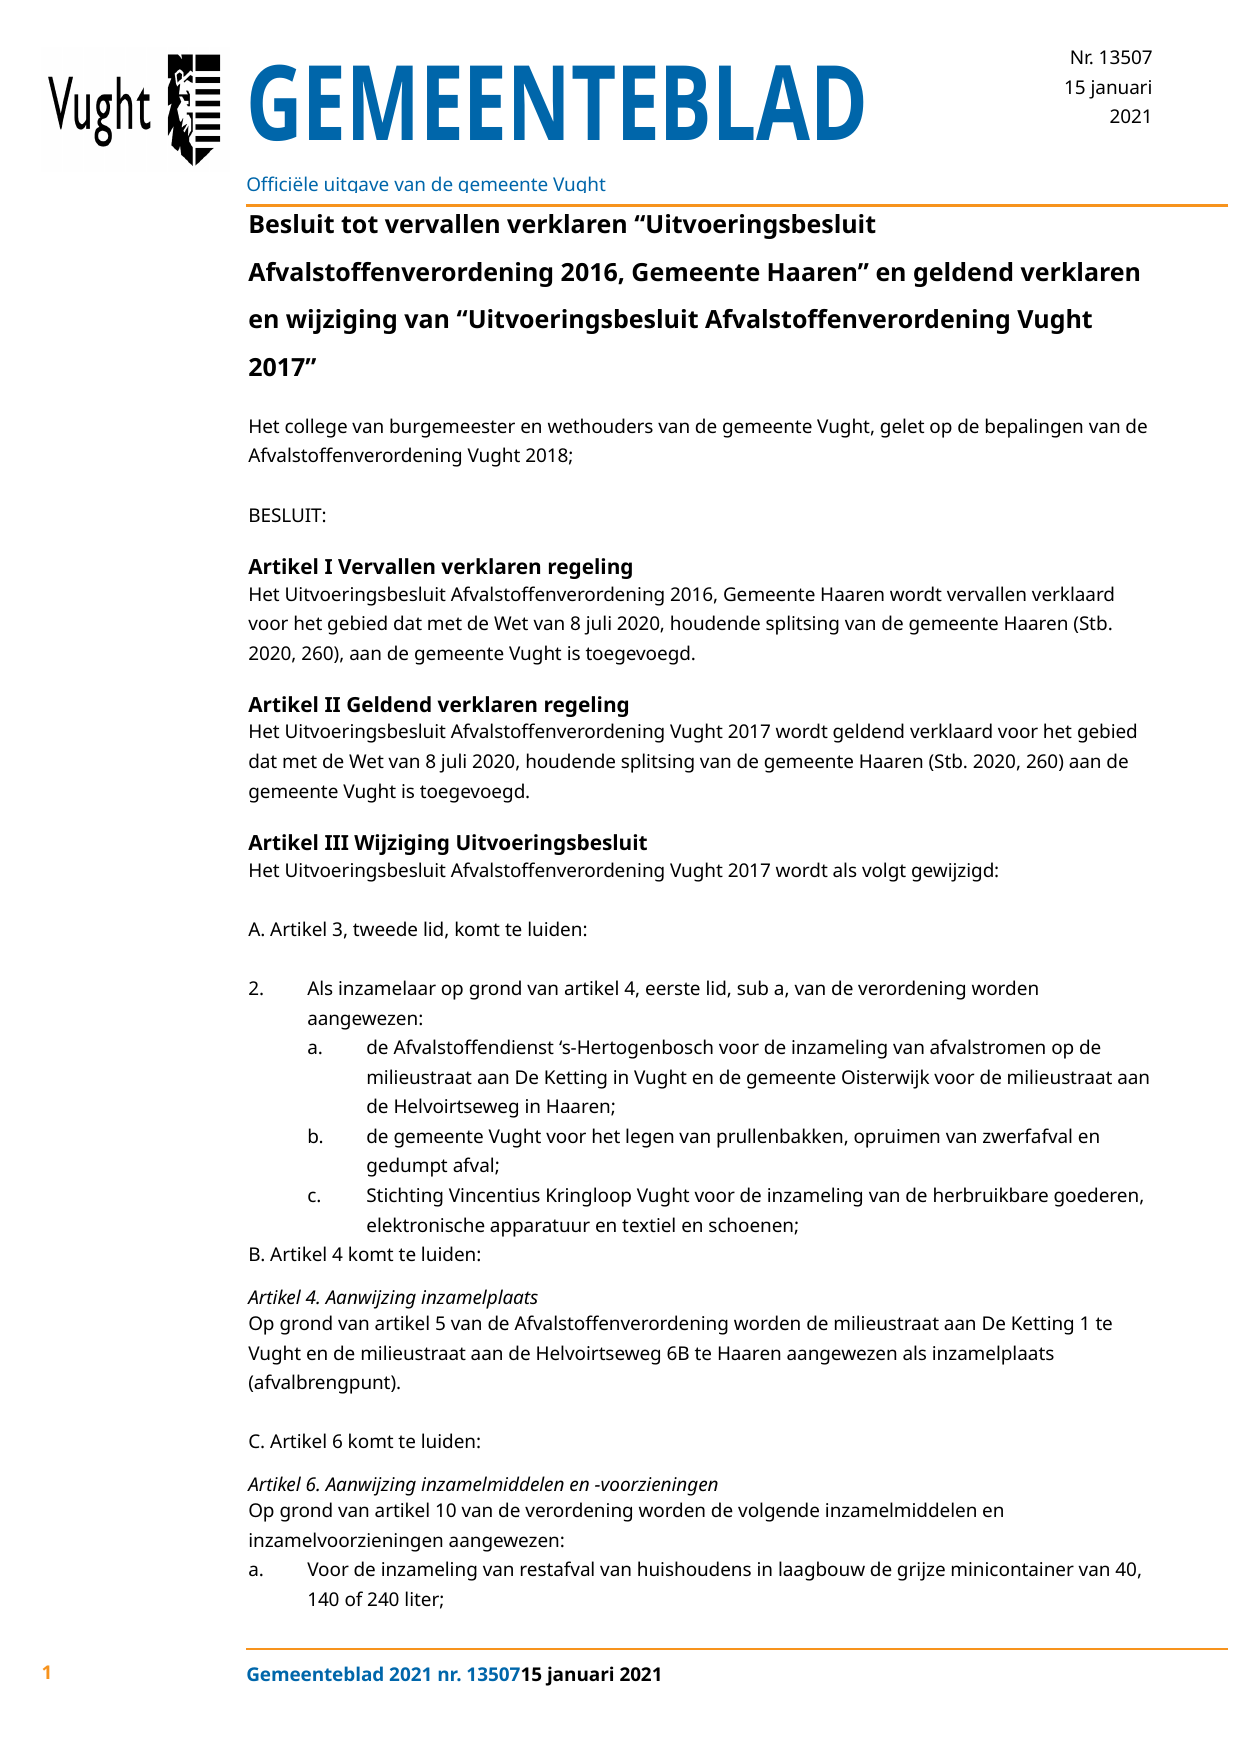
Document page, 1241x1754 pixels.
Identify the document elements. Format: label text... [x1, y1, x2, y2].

list Voor de inzameling van restafval van huishoudens in laagbouw de grijze minicontainer van 40, 140 of 240 liter; [248, 1557, 1152, 1612]
text BESLUIT: [248, 502, 1152, 528]
text Artikel I Vervallen verklaren regeling [248, 552, 1152, 581]
text Besluit tot vervallen verklaren “Uitvoeringsbesluit Afvalstoffenverordening 2016, Gemeente Haaren” en geldend verklaren en wijziging van “Uitvoeringsbesluit Afvalstoffenverordening Vught 2017” [248, 207, 1152, 384]
text A. Artikel 3, tweede lid, komt te luiden: [248, 916, 1152, 942]
text Op grond van artikel 5 van de Afvalstoffenverordening worden de milieustraat aan De Ketting 1 te Vught en de milieustraat aan de Helvoirtseweg 6B te Haaren aangewezen als inzamelplaats (afvalbrengpunt). [248, 1310, 1152, 1395]
text Artikel 4. Aanwijzing inzamelplaats [248, 1284, 1152, 1310]
text Op grond van artikel 10 van de verordening worden de volgende inzamelmiddelen en inzamelvoorzieningen aangewezen: [248, 1497, 1152, 1553]
picture [41, 47, 231, 172]
text Het college van burgemeester en wethouders van de gemeente Vught, gelet op de bepalingen van de Afvalstoffenverordening Vught 2018; [248, 413, 1152, 468]
list Als inzamelaar op grond van artikel 4, eerste lid, sub a, van de verordening worden aangewezen: [248, 975, 1152, 1030]
text Het Uitvoeringsbesluit Afvalstoffenverordening 2016, Gemeente Haaren wordt vervallen verklaard voor het gebied dat met de Wet van 8 juli 2020, houdende splitsing van de gemeente Haaren (Stb. 2020, 260), aan de gemeente Vught is toegevoegd. [248, 581, 1152, 666]
text B. Artikel 4 komt te luiden: [248, 1241, 1152, 1267]
text Artikel III Wijziging Uitvoeringsbesluit [248, 828, 1152, 857]
list Stichting Vincentius Kringloop Vught voor de inzameling van de herbruikbare goederen, elektronische apparatuur en textiel en schoenen; [307, 1182, 1152, 1237]
text C. Artikel 6 komt te luiden: [248, 1428, 1152, 1454]
list de Afvalstoffendienst ‘s-Hertogenbosch voor de inzameling van afvalstromen op de milieustraat aan De Ketting in Vught en de gemeente Oisterwijk voor de milieustraat aan de Helvoirtseweg in Haaren; [307, 1034, 1152, 1119]
text Artikel 6. Aanwijzing inzamelmiddelen en -voorzieningen [248, 1472, 1152, 1497]
text Het Uitvoeringsbesluit Afvalstoffenverordening Vught 2017 wordt geldend verklaard voor het gebied dat met de Wet van 8 juli 2020, houdende splitsing van de gemeente Haaren (Stb. 2020, 260) aan de gemeente Vught is toegevoegd. [248, 719, 1152, 804]
list de gemeente Vught voor het legen van prullenbakken, opruimen van zwerfafval en gedumpt afval; [307, 1123, 1152, 1178]
text Het Uitvoeringsbesluit Afvalstoffenverordening Vught 2017 wordt als volgt gewijzigd: [248, 857, 1152, 882]
text Artikel II Geldend verklaren regeling [248, 690, 1152, 719]
